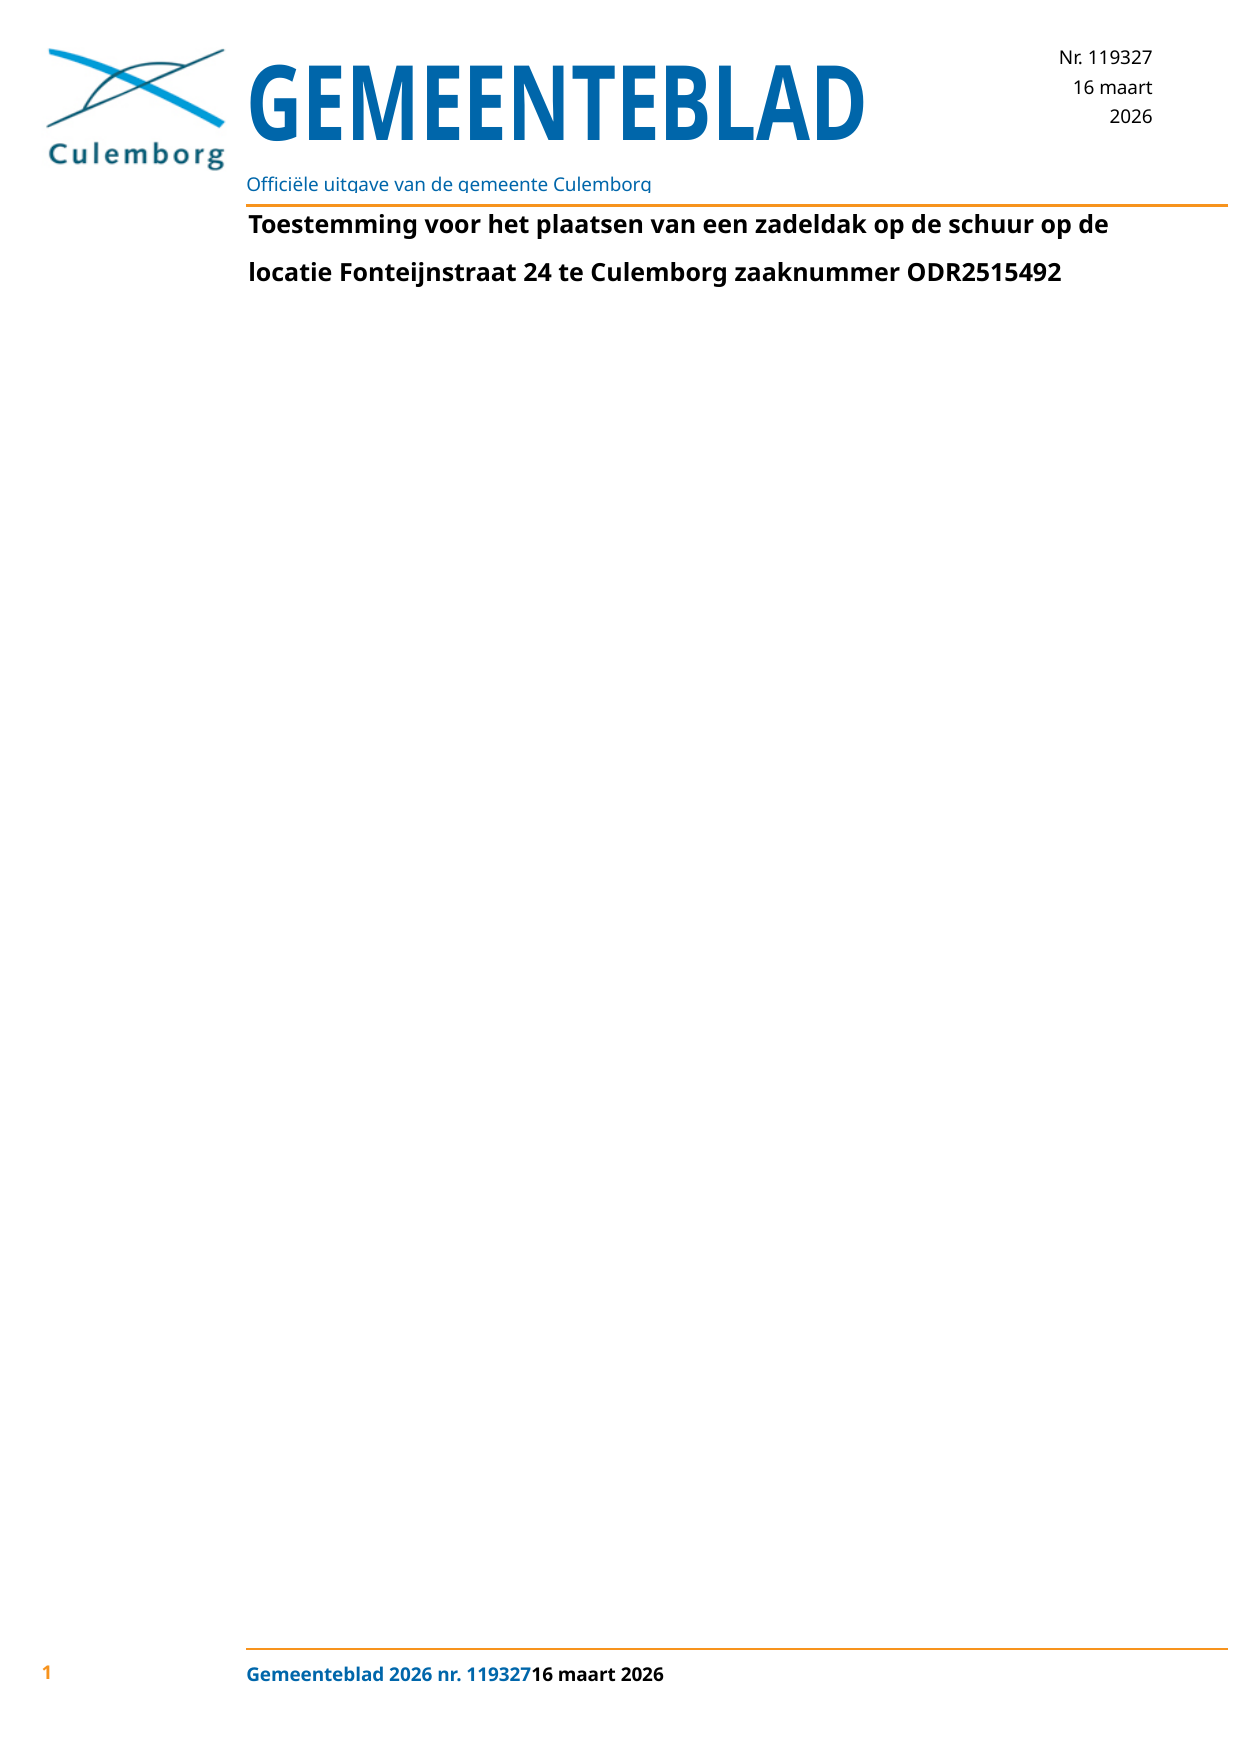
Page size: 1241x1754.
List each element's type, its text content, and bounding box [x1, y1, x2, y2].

picture [41, 47, 231, 172]
text Toestemming voor het plaatsen van een zadeldak op de schuur op de locatie Fonteijnstraat 24 te Culemborg zaaknummer ODR2515492 [248, 207, 1152, 288]
